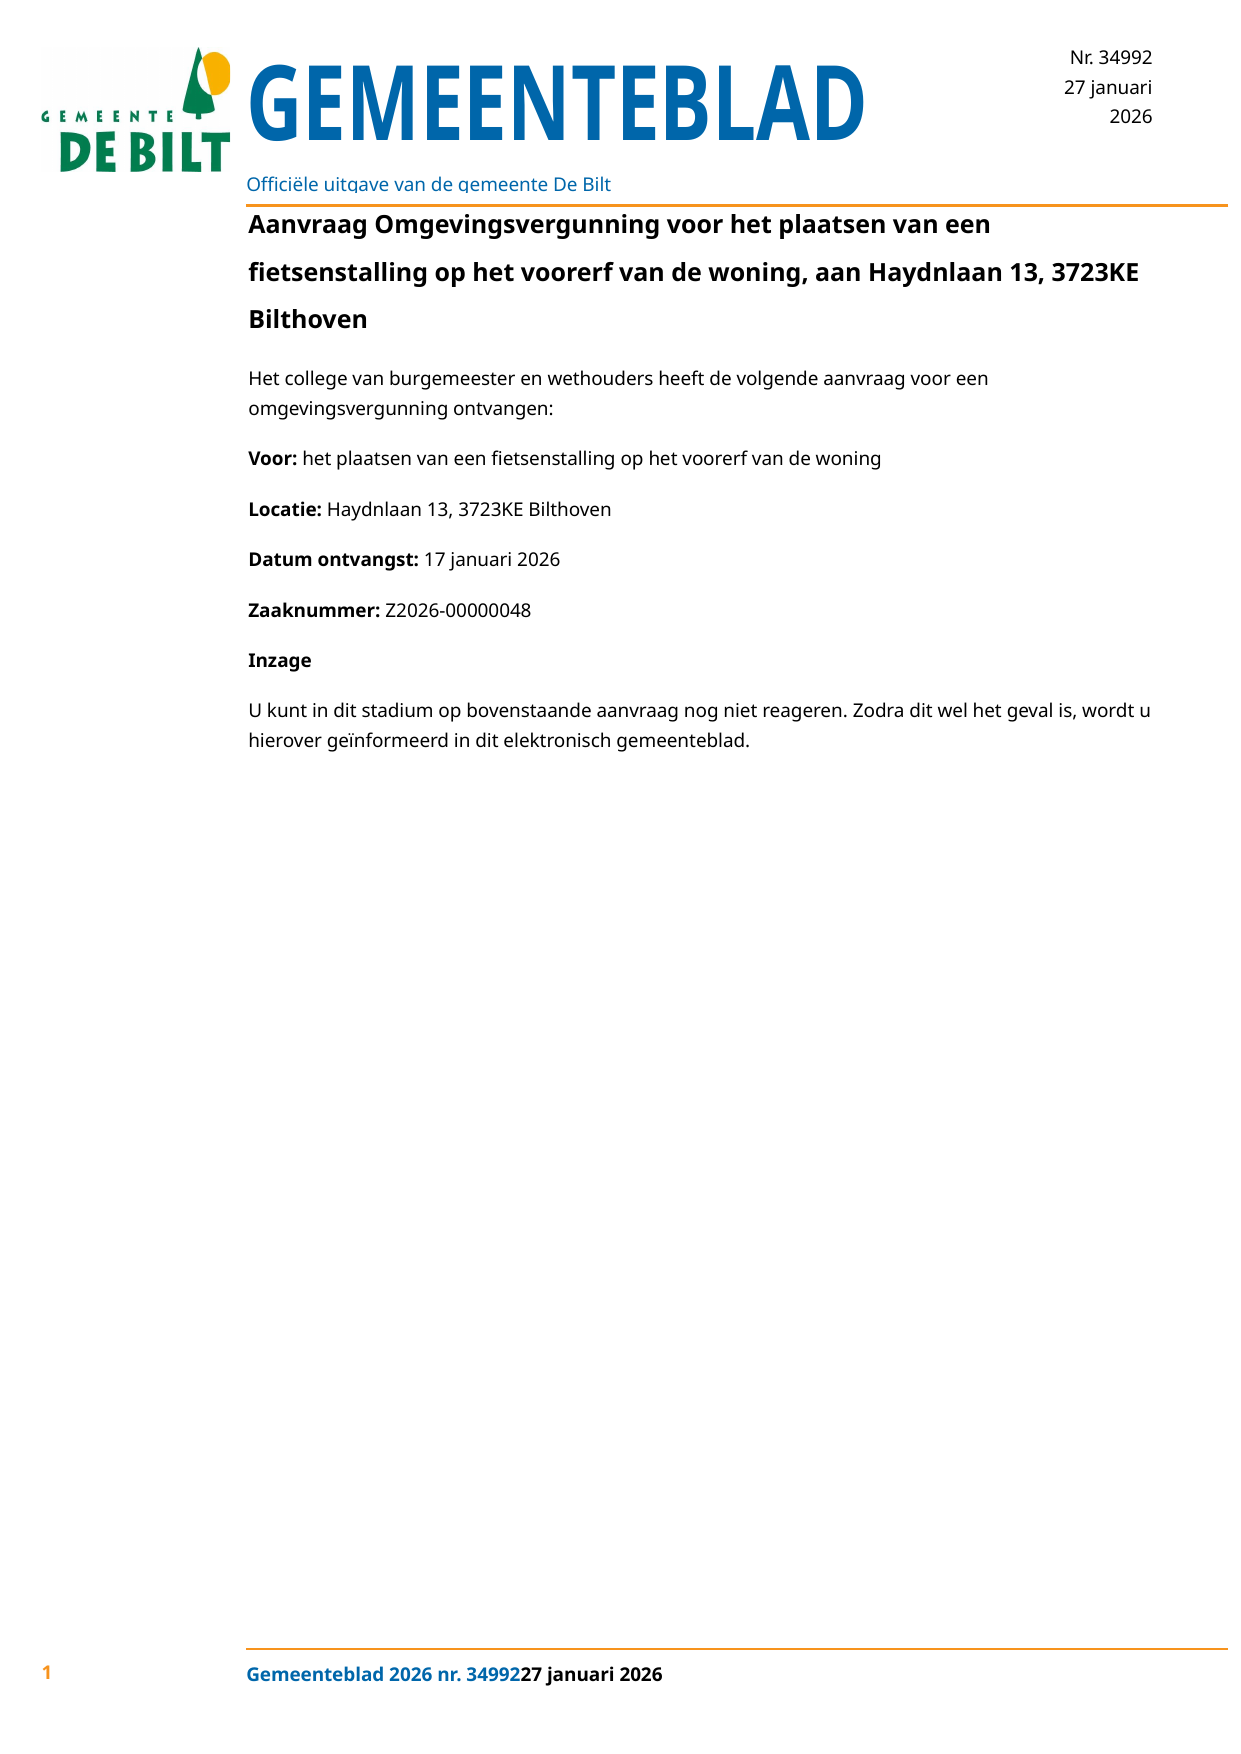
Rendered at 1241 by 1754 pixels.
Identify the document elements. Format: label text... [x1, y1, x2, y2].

text U kunt in dit stadium op bovenstaande aanvraag nog niet reageren. Zodra dit wel het geval is, wordt u hierover geïnformeerd in dit elektronisch gemeenteblad. [248, 698, 1152, 753]
text Zaaknummer: Z2026-00000048 [248, 597, 1152, 622]
text Datum ontvangst: 17 januari 2026 [248, 546, 1152, 572]
text Het college van burgemeester en wethouders heeft de volgende aanvraag voor een omgevingsvergunning ontvangen: [248, 366, 1152, 421]
text Inzage [248, 647, 1152, 673]
text Voor: het plaatsen van een fietsenstalling op het voorerf van de woning [248, 446, 1152, 471]
picture [41, 47, 231, 172]
text Locatie: Haydnlaan 13, 3723KE Bilthoven [248, 496, 1152, 522]
text Aanvraag Omgevingsvergunning voor het plaatsen van een fietsenstalling op het voorerf van de woning, aan Haydnlaan 13, 3723KE Bilthoven [248, 207, 1152, 336]
